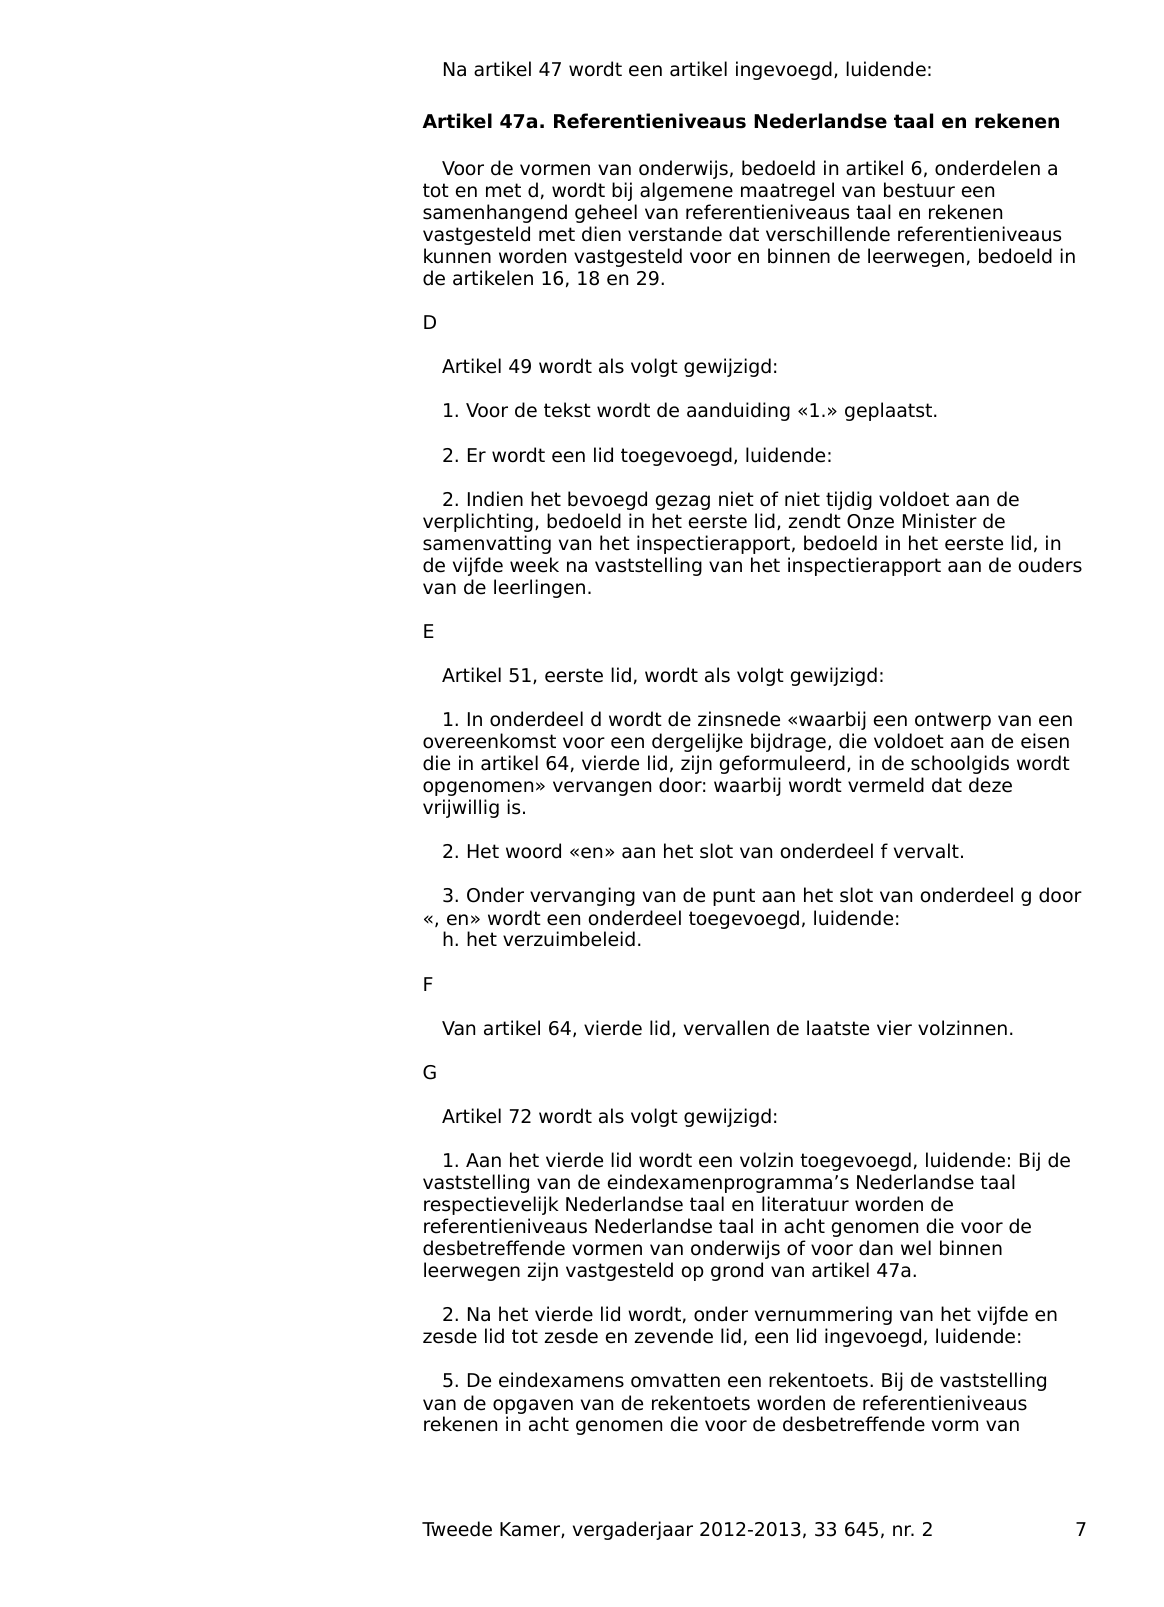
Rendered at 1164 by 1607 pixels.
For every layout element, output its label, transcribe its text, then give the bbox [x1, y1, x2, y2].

text 2. Indien het bevoegd gezag niet of niet tijdig voldoet aan de verplichting, bedoeld in het eerste lid, zendt Onze Minister de samenvatting van het inspectierapport, bedoeld in het eerste lid, in de vijfde week na vaststelling van het inspectierapport aan de ouders van de leerlingen. [422, 489, 1087, 599]
text 3. Onder vervanging van de punt aan het slot van onderdeel g door «, en» wordt een onderdeel toegevoegd, luidende: [422, 885, 1087, 929]
text F [422, 973, 1087, 996]
subtitle Artikel 47a. Referentieniveaus Nederlandse taal en rekenen [422, 111, 1087, 133]
text Van artikel 64, vierde lid, vervallen de laatste vier volzinnen. [422, 1018, 1087, 1040]
text Artikel 72 wordt als volgt gewijzigd: [422, 1106, 1087, 1128]
text 1. In onderdeel d wordt de zinsnede «waarbij een ontwerp van een overeenkomst voor een dergelijke bijdrage, die voldoet aan de eisen die in artikel 64, vierde lid, zijn geformuleerd, in de schoolgids wordt opgenomen» vervangen door: waarbij wordt vermeld dat deze vrijwillig is. [422, 709, 1087, 819]
text 2. Na het vierde lid wordt, onder vernummering van het vijfde en zesde lid tot zesde en zevende lid, een lid ingevoegd, luidende: [422, 1304, 1087, 1348]
text Artikel 49 wordt als volgt gewijzigd: [422, 356, 1087, 378]
text E [422, 621, 1087, 643]
text 5. De eindexamens omvatten een rekentoets. Bij de vaststelling van de opgaven van de rekentoets worden de referentieniveaus rekenen in acht genomen die voor de desbetreffende vorm van [422, 1370, 1087, 1436]
text Artikel 51, eerste lid, wordt als volgt gewijzigd: [422, 665, 1087, 687]
text G [422, 1062, 1087, 1084]
text D [422, 312, 1087, 334]
text Voor de vormen van onderwijs, bedoeld in artikel 6, onderdelen a tot en met d, wordt bij algemene maatregel van bestuur een samenhangend geheel van referentieniveaus taal en rekenen vastgesteld met dien verstande dat verschillende referentieniveaus kunnen worden vastgesteld voor en binnen de leerwegen, bedoeld in de artikelen 16, 18 en 29. [422, 158, 1087, 290]
text Na artikel 47 wordt een artikel ingevoegd, luidende: [422, 59, 1087, 81]
text 2. Er wordt een lid toegevoegd, luidende: [422, 444, 1087, 467]
text 1. Aan het vierde lid wordt een volzin toegevoegd, luidende: Bij de vaststelling van de eindexamenprogramma’s Nederlandse taal respectievelijk Nederlandse taal en literatuur worden de referentieniveaus Nederlandse taal in acht genomen die voor de desbetreffende vormen van onderwijs of voor dan wel binnen leerwegen zijn vastgesteld op grond van artikel 47a. [422, 1150, 1087, 1282]
text 2. Het woord «en» aan het slot van onderdeel f vervalt. [422, 841, 1087, 863]
text h. het verzuimbeleid. [422, 929, 1087, 951]
text 1. Voor de tekst wordt de aanduiding «1.» geplaatst. [422, 400, 1087, 422]
